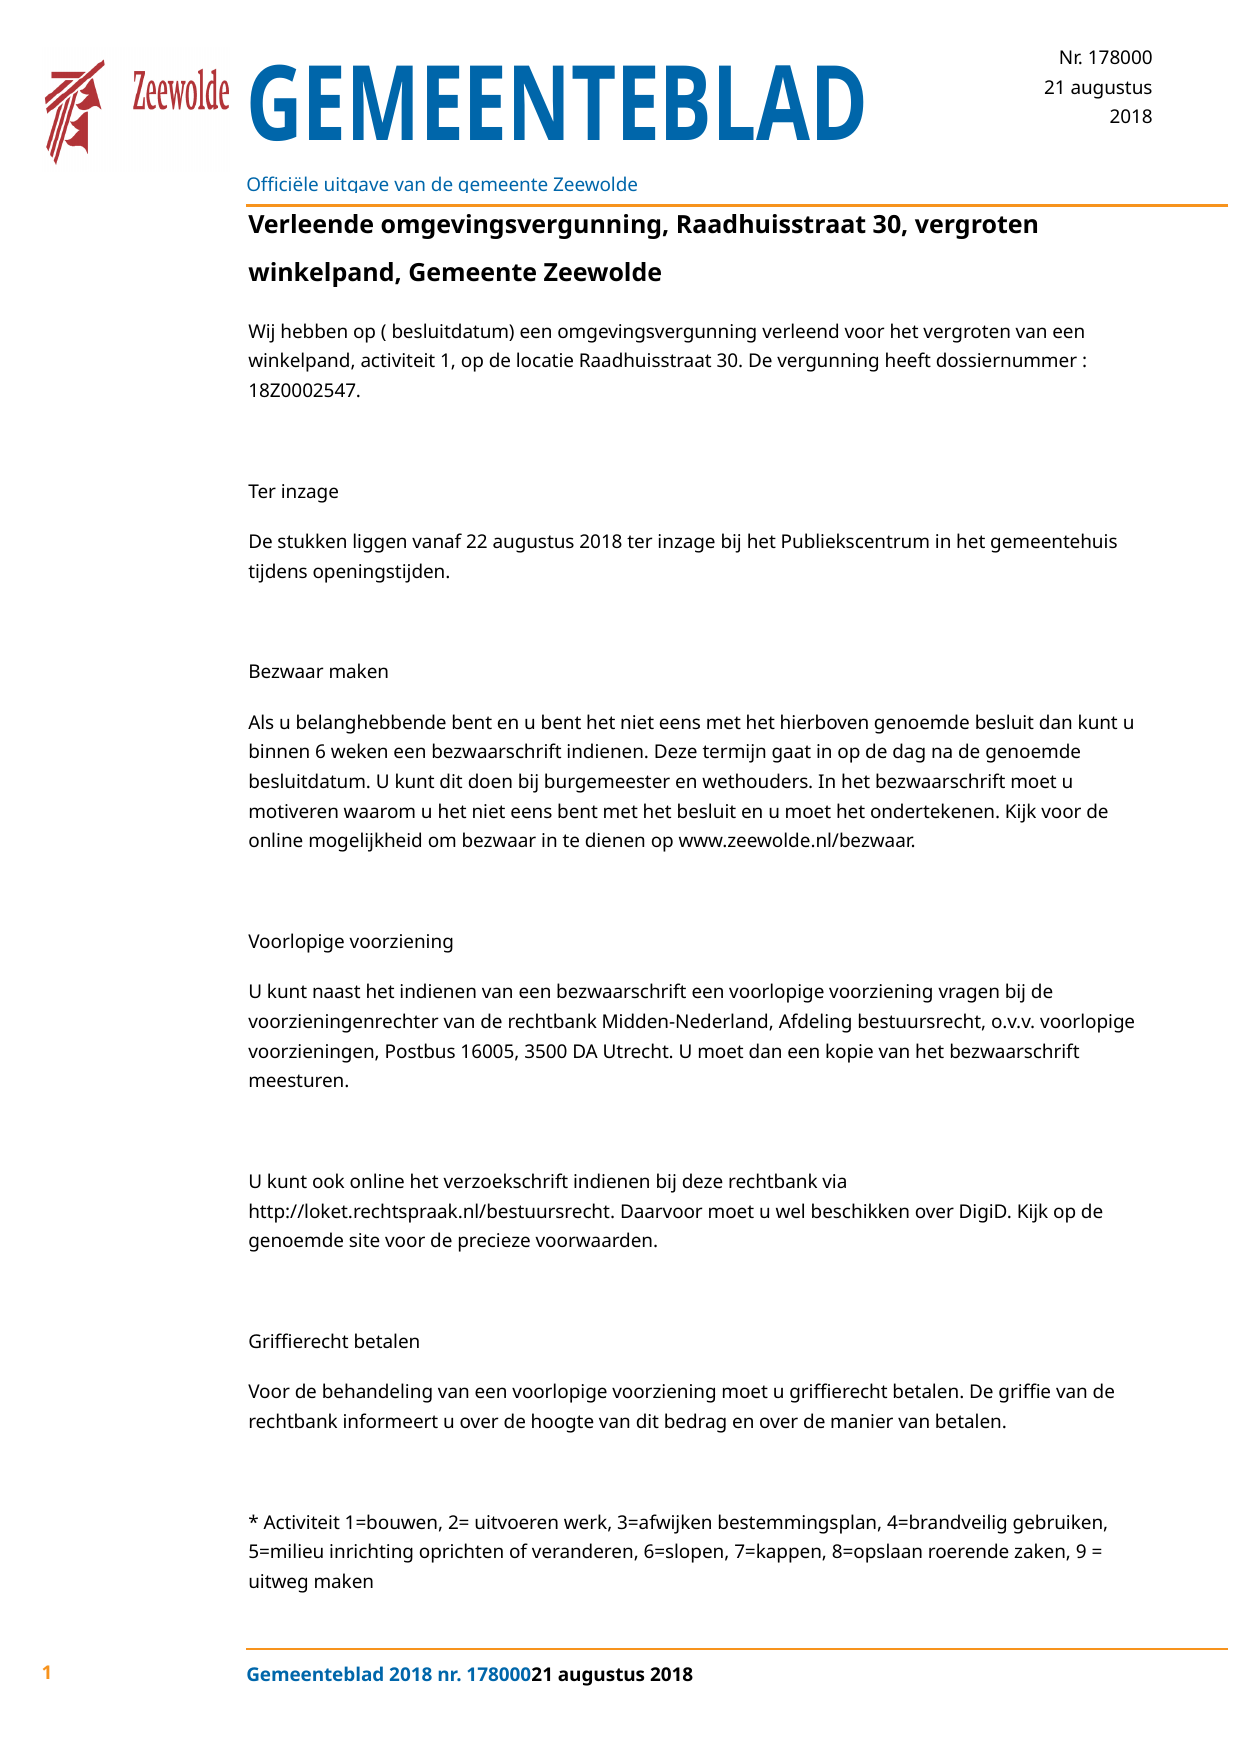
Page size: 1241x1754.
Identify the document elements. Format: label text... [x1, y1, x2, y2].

text * Activiteit 1=bouwen, 2= uitvoeren werk, 3=afwijken bestemmingsplan, 4=brandveilig gebruiken, 5=milieu inrichting oprichten of veranderen, 6=slopen, 7=kappen, 8=opslaan roerende zaken, 9 = uitweg maken [248, 1509, 1152, 1594]
text U kunt naast het indienen van een bezwaarschrift een voorlopige voorziening vragen bij de voorzieningenrechter van de rechtbank Midden-Nederland, Afdeling bestuursrecht, o.v.v. voorlopige voorzieningen, Postbus 16005, 3500 DA Utrecht. U moet dan een kopie van het bezwaarschrift meesturen. [248, 979, 1152, 1093]
picture [41, 47, 231, 172]
text Als u belanghebbende bent en u bent het niet eens met het hierboven genoemde besluit dan kunt u binnen 6 weken een bezwaarschrift indienen. Deze termijn gaat in op de dag na de genoemde besluitdatum. U kunt dit doen bij burgemeester en wethouders. In het bezwaarschrift moet u motiveren waarom u het niet eens bent met het besluit en u moet het ondertekenen. Kijk voor de online mogelijkheid om bezwaar in te dienen op www.zeewolde.nl/bezwaar. [248, 709, 1152, 853]
text Ter inzage [248, 478, 1152, 504]
text U kunt ook online het verzoekschrift indienen bij deze rechtbank via http://loket.rechtspraak.nl/bestuursrecht. Daarvoor moet u wel beschikken over DigiD. Kijk op de genoemde site voor de precieze voorwaarden. [248, 1168, 1152, 1253]
text Griffierecht betalen [248, 1328, 1152, 1354]
text Bezwaar maken [248, 659, 1152, 684]
text De stukken liggen vanaf 22 augustus 2018 ter inzage bij het Publiekscentrum in het gemeentehuis tijdens openingstijden. [248, 528, 1152, 584]
text Voor de behandeling van een voorlopige voorziening moet u griffierecht betalen. De griffie van de rechtbank informeert u over de hoogte van dit bedrag en over de manier van betalen. [248, 1379, 1152, 1434]
text Voorlopige voorziening [248, 928, 1152, 954]
text Wij hebben op ( besluitdatum) een omgevingsvergunning verleend voor het vergroten van een winkelpand, activiteit 1, op de locatie Raadhuisstraat 30. De vergunning heeft dossiernummer : 18Z0002547. [248, 318, 1152, 403]
text Verleende omgevingsvergunning, Raadhuisstraat 30, vergroten winkelpand, Gemeente Zeewolde [248, 207, 1152, 288]
